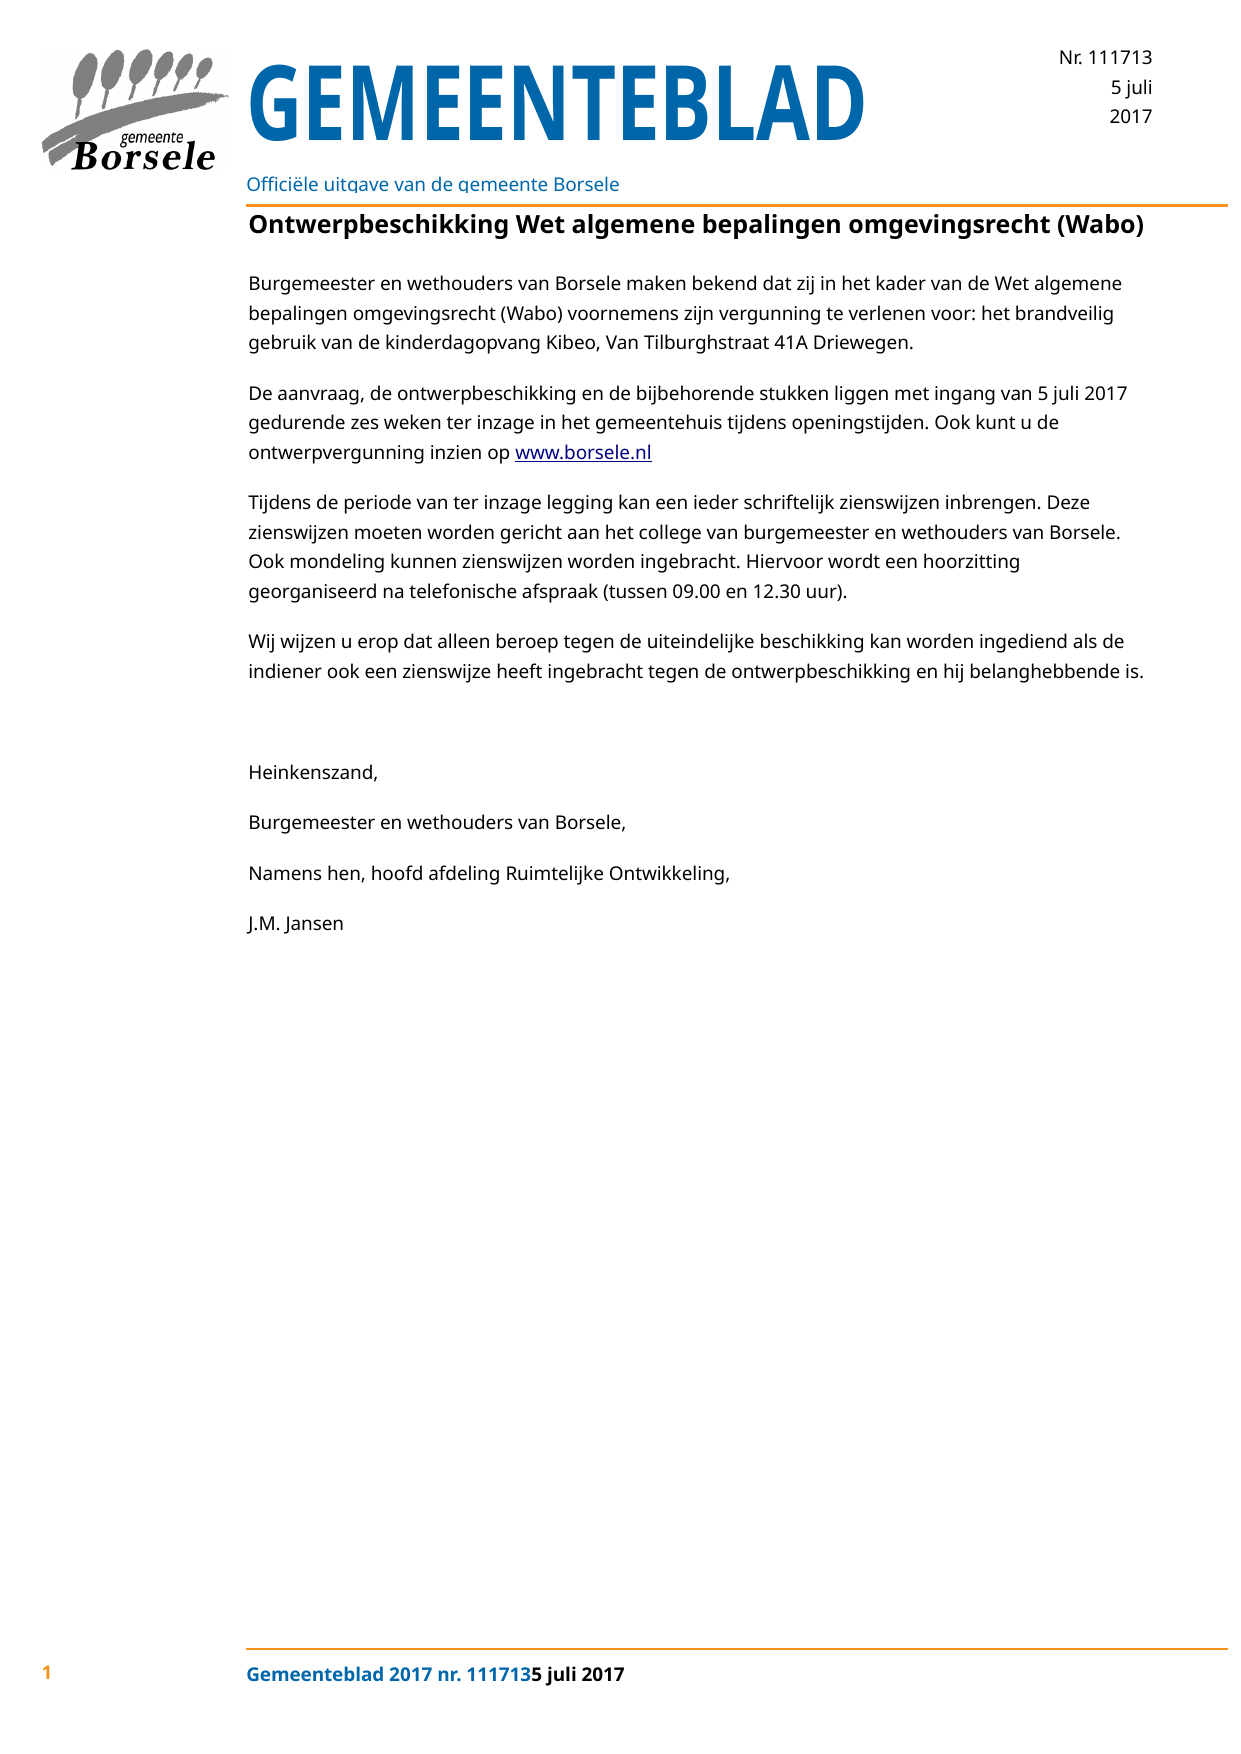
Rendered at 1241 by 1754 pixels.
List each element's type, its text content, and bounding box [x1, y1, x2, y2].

text Ontwerpbeschikking Wet algemene bepalingen omgevingsrecht (Wabo) [248, 207, 1152, 241]
text Wij wijzen u erop dat alleen beroep tegen de uiteindelijke beschikking kan worden ingediend als de indiener ook een zienswijze heeft ingebracht tegen de ontwerpbeschikking en hij belanghebbende is. [248, 629, 1152, 684]
text J.M. Jansen [248, 910, 1152, 936]
text Tijdens de periode van ter inzage legging kan een ieder schriftelijk zienswijzen inbrengen. Deze zienswijzen moeten worden gericht aan het college van burgemeester en wethouders van Borsele. Ook mondeling kunnen zienswijzen worden ingebracht. Hiervoor wordt een hoorzitting georganiseerd na telefonische afspraak (tussen 09.00 en 12.30 uur). [248, 489, 1152, 604]
text Namens hen, hoofd afdeling Ruimtelijke Ontwikkeling, [248, 860, 1152, 886]
text Burgemeester en wethouders van Borsele, [248, 809, 1152, 835]
text De aanvraag, de ontwerpbeschikking en de bijbehorende stukken liggen met ingang van 5 juli 2017 gedurende zes weken ter inzage in het gemeentehuis tijdens openingstijden. Ook kunt u de ontwerpvergunning inzien op www.borsele.nl [248, 380, 1152, 465]
picture [41, 47, 231, 172]
text Heinkenszand, [248, 759, 1152, 785]
text Burgemeester en wethouders van Borsele maken bekend dat zij in het kader van de Wet algemene bepalingen omgevingsrecht (Wabo) voornemens zijn vergunning te verlenen voor: het brandveilig gebruik van de kinderdagopvang Kibeo, Van Tilburghstraat 41A Driewegen. [248, 270, 1152, 355]
